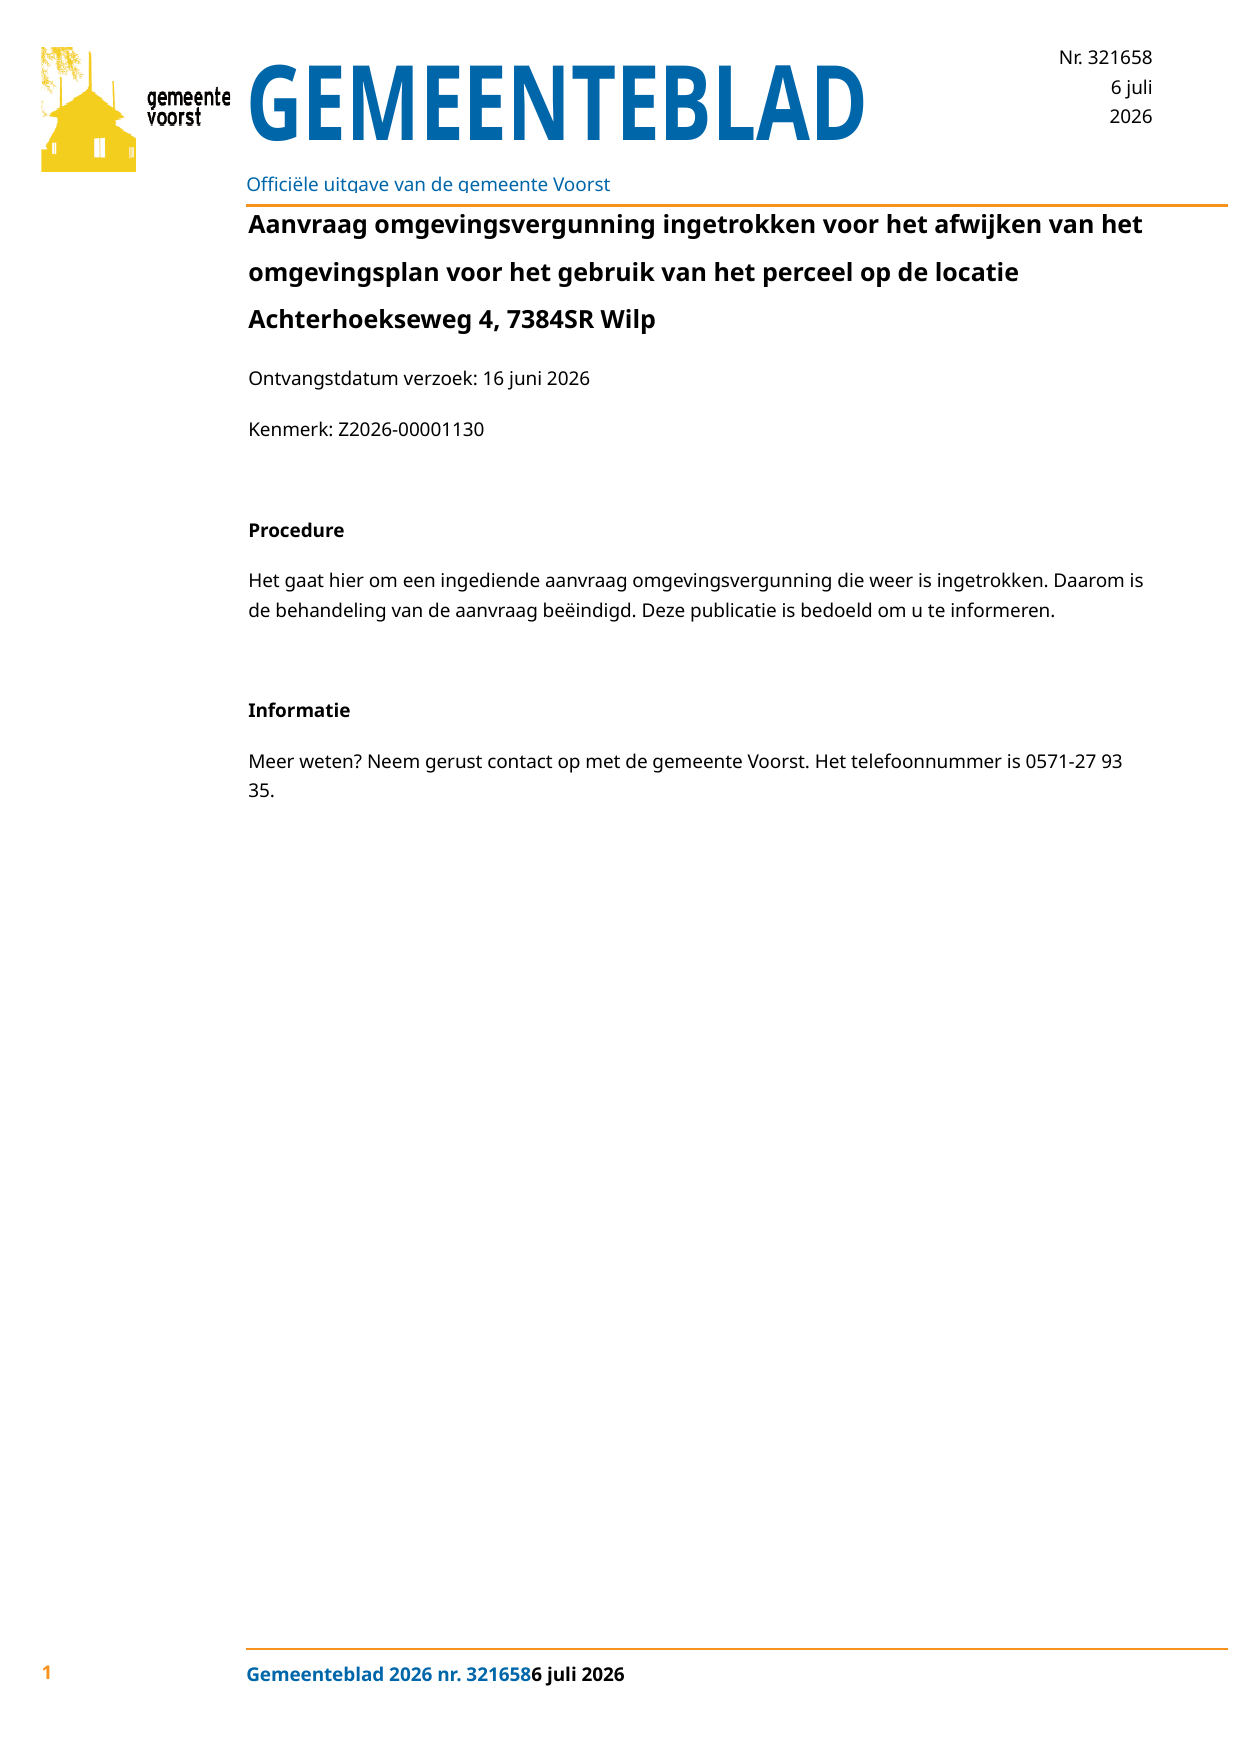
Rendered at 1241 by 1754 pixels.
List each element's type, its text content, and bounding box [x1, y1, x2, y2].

text Informatie [248, 698, 1152, 723]
text Ontvangstdatum verzoek: 16 juni 2026 [248, 366, 1152, 391]
text Procedure [248, 517, 1152, 542]
text Aanvraag omgevingsvergunning ingetrokken voor het afwijken van het omgevingsplan voor het gebruik van het perceel op de locatie Achterhoekseweg 4, 7384SR Wilp [248, 207, 1152, 336]
text Meer weten? Neem gerust contact op met de gemeente Voorst. Het telefoonnummer is 0571-27 93 35. [248, 748, 1152, 803]
text Kenmerk: Z2026-00001130 [248, 416, 1152, 442]
text Het gaat hier om een ingediende aanvraag omgevingsvergunning die weer is ingetrokken. Daarom is de behandeling van de aanvraag beëindigd. Deze publicatie is bedoeld om u te informeren. [248, 567, 1152, 622]
picture [41, 47, 231, 172]
